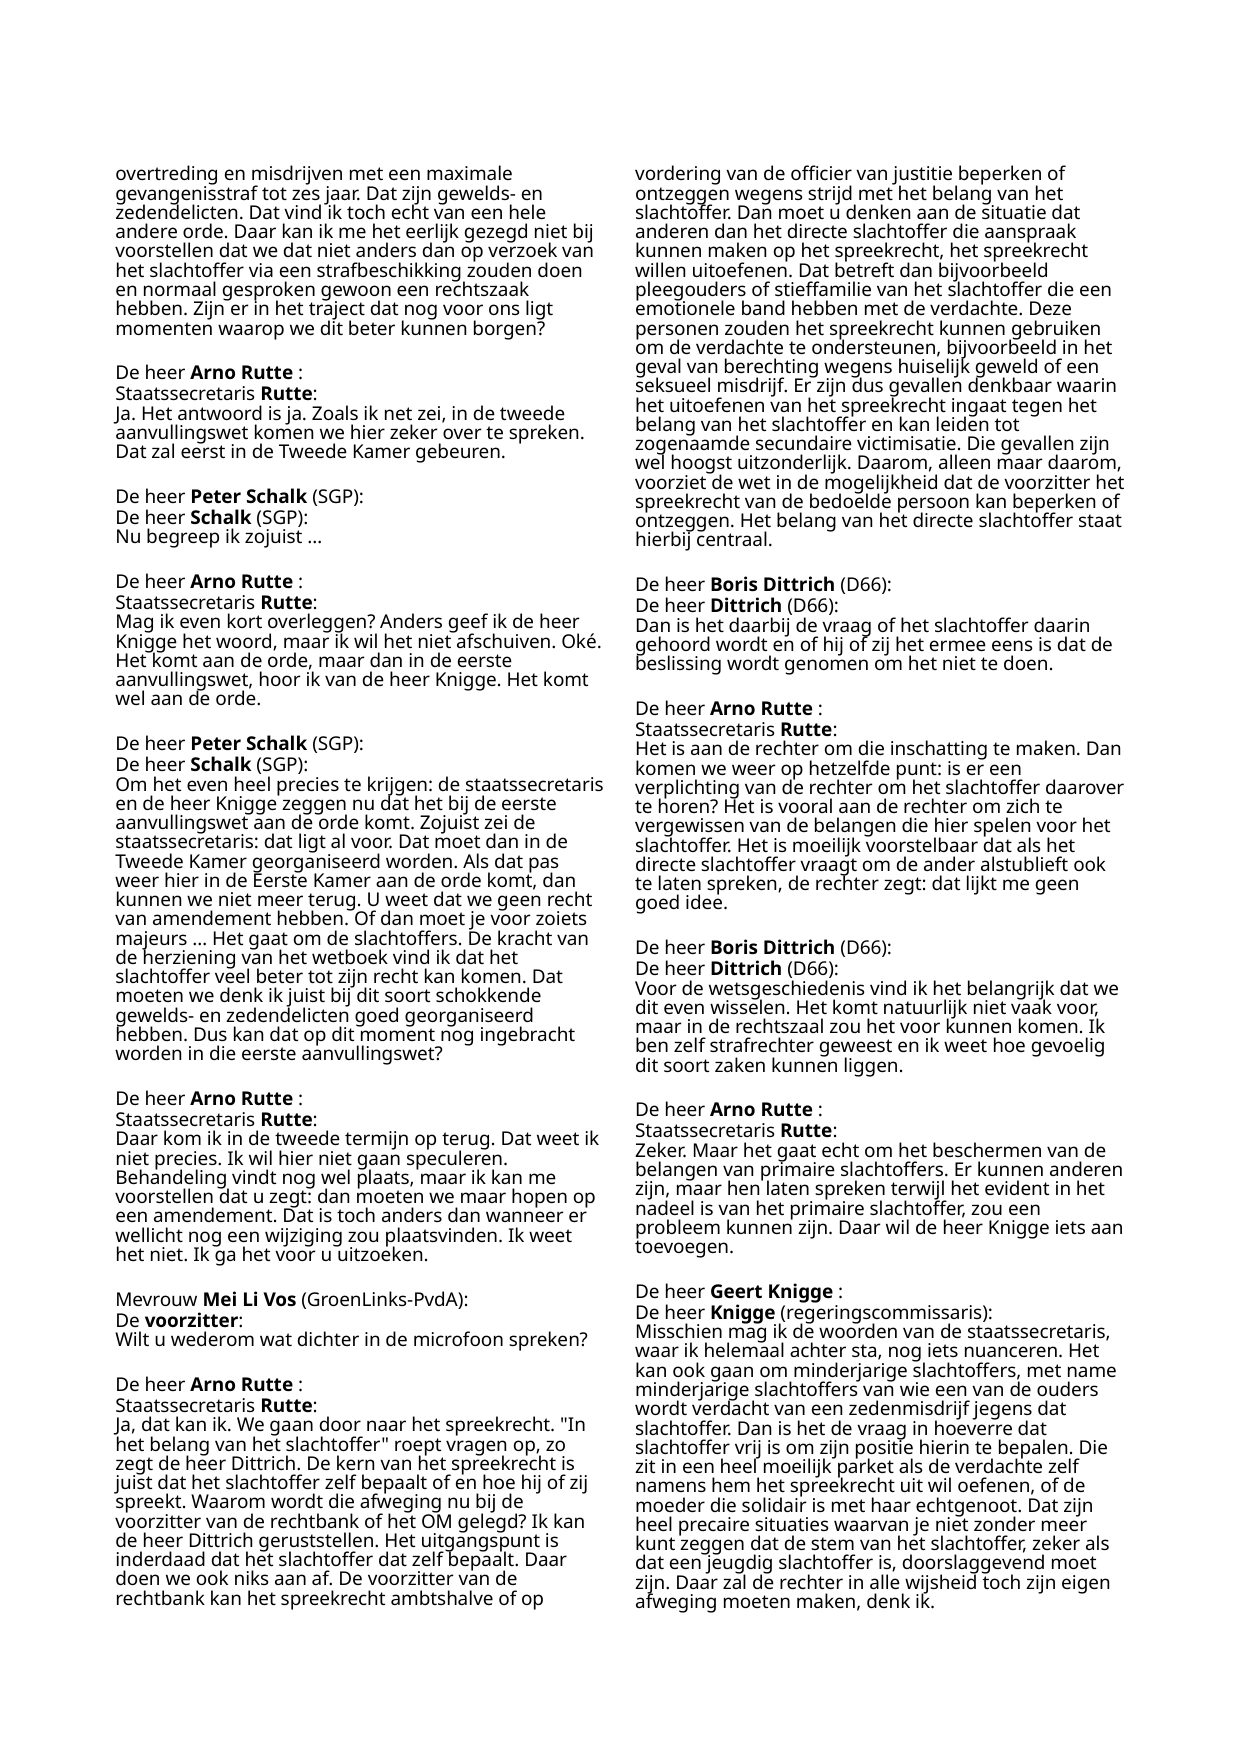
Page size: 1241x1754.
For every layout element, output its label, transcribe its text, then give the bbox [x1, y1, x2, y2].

text De heer Geert Knigge : [635, 1278, 1125, 1304]
text vordering van de officier van justitie beperken of ontzeggen wegens strijd met het belang van het slachtoffer. Dan moet u denken aan de situatie dat anderen dan het directe slachtoffer die aanspraak kunnen maken op het spreekrecht, het spreekrecht willen uitoefenen. Dat betreft dan bijvoorbeeld pleegouders of stieffamilie van het slachtoffer die een emotionele band hebben met de verdachte. Deze personen zouden het spreekrecht kunnen gebruiken om de verdachte te ondersteunen, bijvoorbeeld in het geval van berechting wegens huiselijk geweld of een seksueel misdrijf. Er zijn dus gevallen denkbaar waarin het uitoefenen van het spreekrecht ingaat tegen het belang van het slachtoffer en kan leiden tot zogenaamde secundaire victimisatie. Die gevallen zijn wel hoogst uitzonderlijk. Daarom, alleen maar daarom, voorziet de wet in de mogelijkheid dat de voorzitter het spreekrecht van de bedoelde persoon kan beperken of ontzeggen. Het belang van het directe slachtoffer staat hierbij centraal. [635, 165, 1125, 551]
text De heer Arno Rutte : [115, 359, 605, 385]
text Zeker. Maar het gaat echt om het beschermen van de belangen van primaire slachtoffers. Er kunnen anderen zijn, maar hen laten spreken terwijl het evident in het nadeel is van het primaire slachtoffer, zou een probleem kunnen zijn. Daar wil de heer Knigge iets aan toevoegen. [635, 1142, 1125, 1257]
text overtreding en misdrijven met een maximale gevangenisstraf tot zes jaar. Dat zijn gewelds- en zedendelicten. Dat vind ik toch echt van een hele andere orde. Daar kan ik me het eerlijk gezegd niet bij voorstellen dat we dat niet anders dan op verzoek van het slachtoffer via een strafbeschikking zouden doen en normaal gesproken gewoon een rechtszaak hebben. Zijn er in het traject dat nog voor ons ligt momenten waarop we dit beter kunnen borgen? [115, 165, 605, 339]
text Daar kom ik in de tweede termijn op terug. Dat weet ik niet precies. Ik wil hier niet gaan speculeren. Behandeling vindt nog wel plaats, maar ik kan me voorstellen dat u zegt: dan moeten we maar hopen op een amendement. Dat is toch anders dan wanneer er wellicht nog een wijziging zou plaatsvinden. Ik weet het niet. Ik ga het voor u uitzoeken. [115, 1130, 605, 1265]
text De heer Dittrich (D66): [635, 597, 1125, 617]
text Staatssecretaris Rutte: [635, 1122, 1125, 1142]
text Staatssecretaris Rutte: [635, 721, 1125, 740]
text De heer Peter Schalk (SGP): [115, 731, 605, 756]
text De heer Arno Rutte : [115, 1371, 605, 1397]
text De voorzitter: [115, 1312, 605, 1331]
text Staatssecretaris Rutte: [115, 385, 605, 404]
text Mag ik even kort overleggen? Anders geef ik de heer Knigge het woord, maar ik wil het niet afschuiven. Oké. Het komt aan de orde, maar dan in de eerste aanvullingswet, hoor ik van de heer Knigge. Het komt wel aan de orde. [115, 613, 605, 710]
text De heer Arno Rutte : [635, 695, 1125, 721]
text De heer Boris Dittrich (D66): [635, 934, 1125, 960]
text Ja. Het antwoord is ja. Zoals ik net zei, in de tweede aanvullingswet komen we hier zeker over te spreken. Dat zal eerst in de Tweede Kamer gebeuren. [115, 404, 605, 462]
text De heer Arno Rutte : [115, 1085, 605, 1111]
text Staatssecretaris Rutte: [115, 1397, 605, 1416]
text Dan is het daarbij de vraag of het slachtoffer daarin gehoord wordt en of hij of zij het ermee eens is dat de beslissing wordt genomen om het niet te doen. [635, 617, 1125, 674]
text Voor de wetsgeschiedenis vind ik het belangrijk dat we dit even wisselen. Het komt natuurlijk niet vaak voor, maar in de rechtszaal zou het voor kunnen komen. Ik ben zelf strafrechter geweest en ik weet hoe gevoelig dit soort zaken kunnen liggen. [635, 979, 1125, 1076]
text Staatssecretaris Rutte: [115, 594, 605, 613]
text Het is aan de rechter om die inschatting te maken. Dan komen we weer op hetzelfde punt: is er een verplichting van de rechter om het slachtoffer daarover te horen? Het is vooral aan de rechter om zich te vergewissen van de belangen die hier spelen voor het slachtoffer. Het is moeilijk voorstelbaar dat als het directe slachtoffer vraagt om de ander alstublieft ook te laten spreken, de rechter zegt: dat lijkt me geen goed idee. [635, 740, 1125, 914]
text De heer Knigge (regeringscommissaris): [635, 1304, 1125, 1323]
text Ja, dat kan ik. We gaan door naar het spreekrecht. "In het belang van het slachtoffer" roept vragen op, zo zegt de heer Dittrich. De kern van het spreekrecht is juist dat het slachtoffer zelf bepaalt of en hoe hij of zij spreekt. Waarom wordt die afweging nu bij de voorzitter van de rechtbank of het OM gelegd? Ik kan de heer Dittrich geruststellen. Het uitgangspunt is inderdaad dat het slachtoffer dat zelf bepaalt. Daar doen we ook niks aan af. De voorzitter van de rechtbank kan het spreekrecht ambtshalve of op [115, 1416, 605, 1609]
text De heer Arno Rutte : [635, 1097, 1125, 1122]
text Misschien mag ik de woorden van de staatssecretaris, waar ik helemaal achter sta, nog iets nuanceren. Het kan ook gaan om minderjarige slachtoffers, met name minderjarige slachtoffers van wie een van de ouders wordt verdacht van een zedenmisdrijf jegens dat slachtoffer. Dan is het de vraag in hoeverre dat slachtoffer vrij is om zijn positie hierin te bepalen. Die zit in een heel moeilijk parket als de verdachte zelf namens hem het spreekrecht uit wil oefenen, of de moeder die solidair is met haar echtgenoot. Dat zijn heel precaire situaties waarvan je niet zonder meer kunt zeggen dat de stem van het slachtoffer, zeker als dat een jeugdig slachtoffer is, doorslaggevend moet zijn. Daar zal de rechter in alle wijsheid toch zijn eigen afweging moeten maken, denk ik. [635, 1323, 1125, 1612]
text De heer Schalk (SGP): [115, 509, 605, 528]
text Mevrouw Mei Li Vos (GroenLinks-PvdA): [115, 1286, 605, 1312]
text Om het even heel precies te krijgen: de staatssecretaris en de heer Knigge zeggen nu dat het bij de eerste aanvullingswet aan de orde komt. Zojuist zei de staatssecretaris: dat ligt al voor. Dat moet dan in de Tweede Kamer georganiseerd worden. Als dat pas weer hier in de Eerste Kamer aan de orde komt, dan kunnen we niet meer terug. U weet dat we geen recht van amendement hebben. Of dan moet je voor zoiets majeurs … Het gaat om de slachtoffers. De kracht van de herziening van het wetboek vind ik dat het slachtoffer veel beter tot zijn recht kan komen. Dat moeten we denk ik juist bij dit soort schokkende gewelds- en zedendelicten goed georganiseerd hebben. Dus kan dat op dit moment nog ingebracht worden in die eerste aanvullingswet? [115, 776, 605, 1064]
text De heer Peter Schalk (SGP): [115, 483, 605, 509]
text Nu begreep ik zojuist … [115, 528, 605, 547]
text De heer Dittrich (D66): [635, 960, 1125, 979]
text De heer Boris Dittrich (D66): [635, 572, 1125, 597]
text Wilt u wederom wat dichter in de microfoon spreken? [115, 1331, 605, 1350]
text De heer Schalk (SGP): [115, 756, 605, 776]
text De heer Arno Rutte : [115, 568, 605, 594]
text Staatssecretaris Rutte: [115, 1111, 605, 1130]
